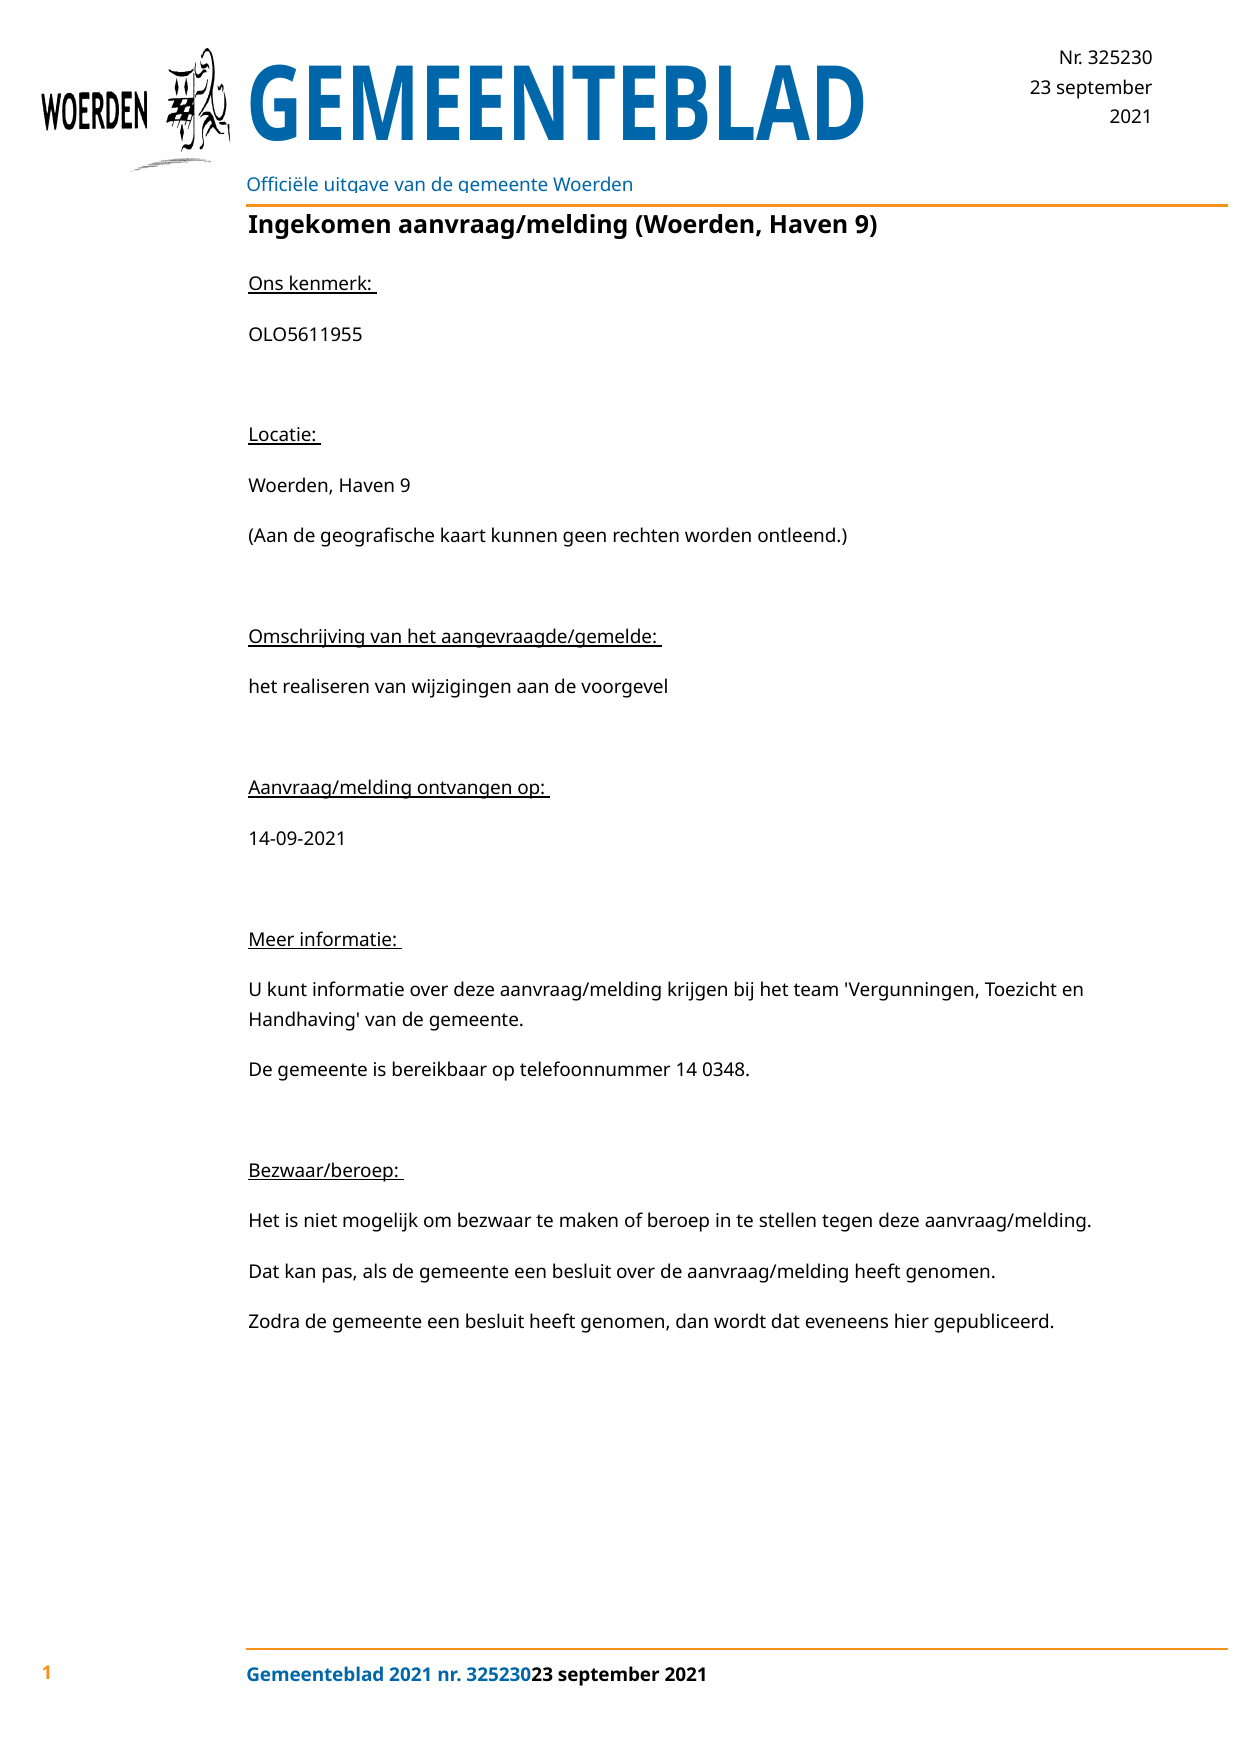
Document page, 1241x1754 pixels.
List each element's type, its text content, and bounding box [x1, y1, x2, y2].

text Meer informatie: [248, 926, 1152, 951]
text Ingekomen aanvraag/melding (Woerden, Haven 9) [248, 207, 1152, 241]
text Aanvraag/melding ontvangen op: [248, 774, 1152, 800]
text Ons kenmerk: [248, 270, 1152, 296]
text OLO5611955 [248, 321, 1152, 346]
text (Aan de geografische kaart kunnen geen rechten worden ontleend.) [248, 522, 1152, 548]
text Dat kan pas, als de gemeente een besluit over de aanvraag/melding heeft genomen. [248, 1258, 1152, 1283]
text 14-09-2021 [248, 825, 1152, 851]
text Omschrijving van het aangevraagde/gemelde: [248, 623, 1152, 649]
text Het is niet mogelijk om bezwaar te maken of beroep in te stellen tegen deze aanvraag/melding. [248, 1207, 1152, 1233]
text U kunt informatie over deze aanvraag/melding krijgen bij het team 'Vergunningen, Toezicht en Handhaving' van de gemeente. [248, 976, 1152, 1031]
text Locatie: [248, 422, 1152, 447]
text Woerden, Haven 9 [248, 472, 1152, 498]
text het realiseren van wijzigingen aan de voorgevel [248, 674, 1152, 699]
text Bezwaar/beroep: [248, 1157, 1152, 1183]
picture [41, 47, 231, 172]
text Zodra de gemeente een besluit heeft genomen, dan wordt dat eveneens hier gepubliceerd. [248, 1308, 1152, 1334]
text De gemeente is bereikbaar op telefoonnummer 14 0348. [248, 1056, 1152, 1082]
